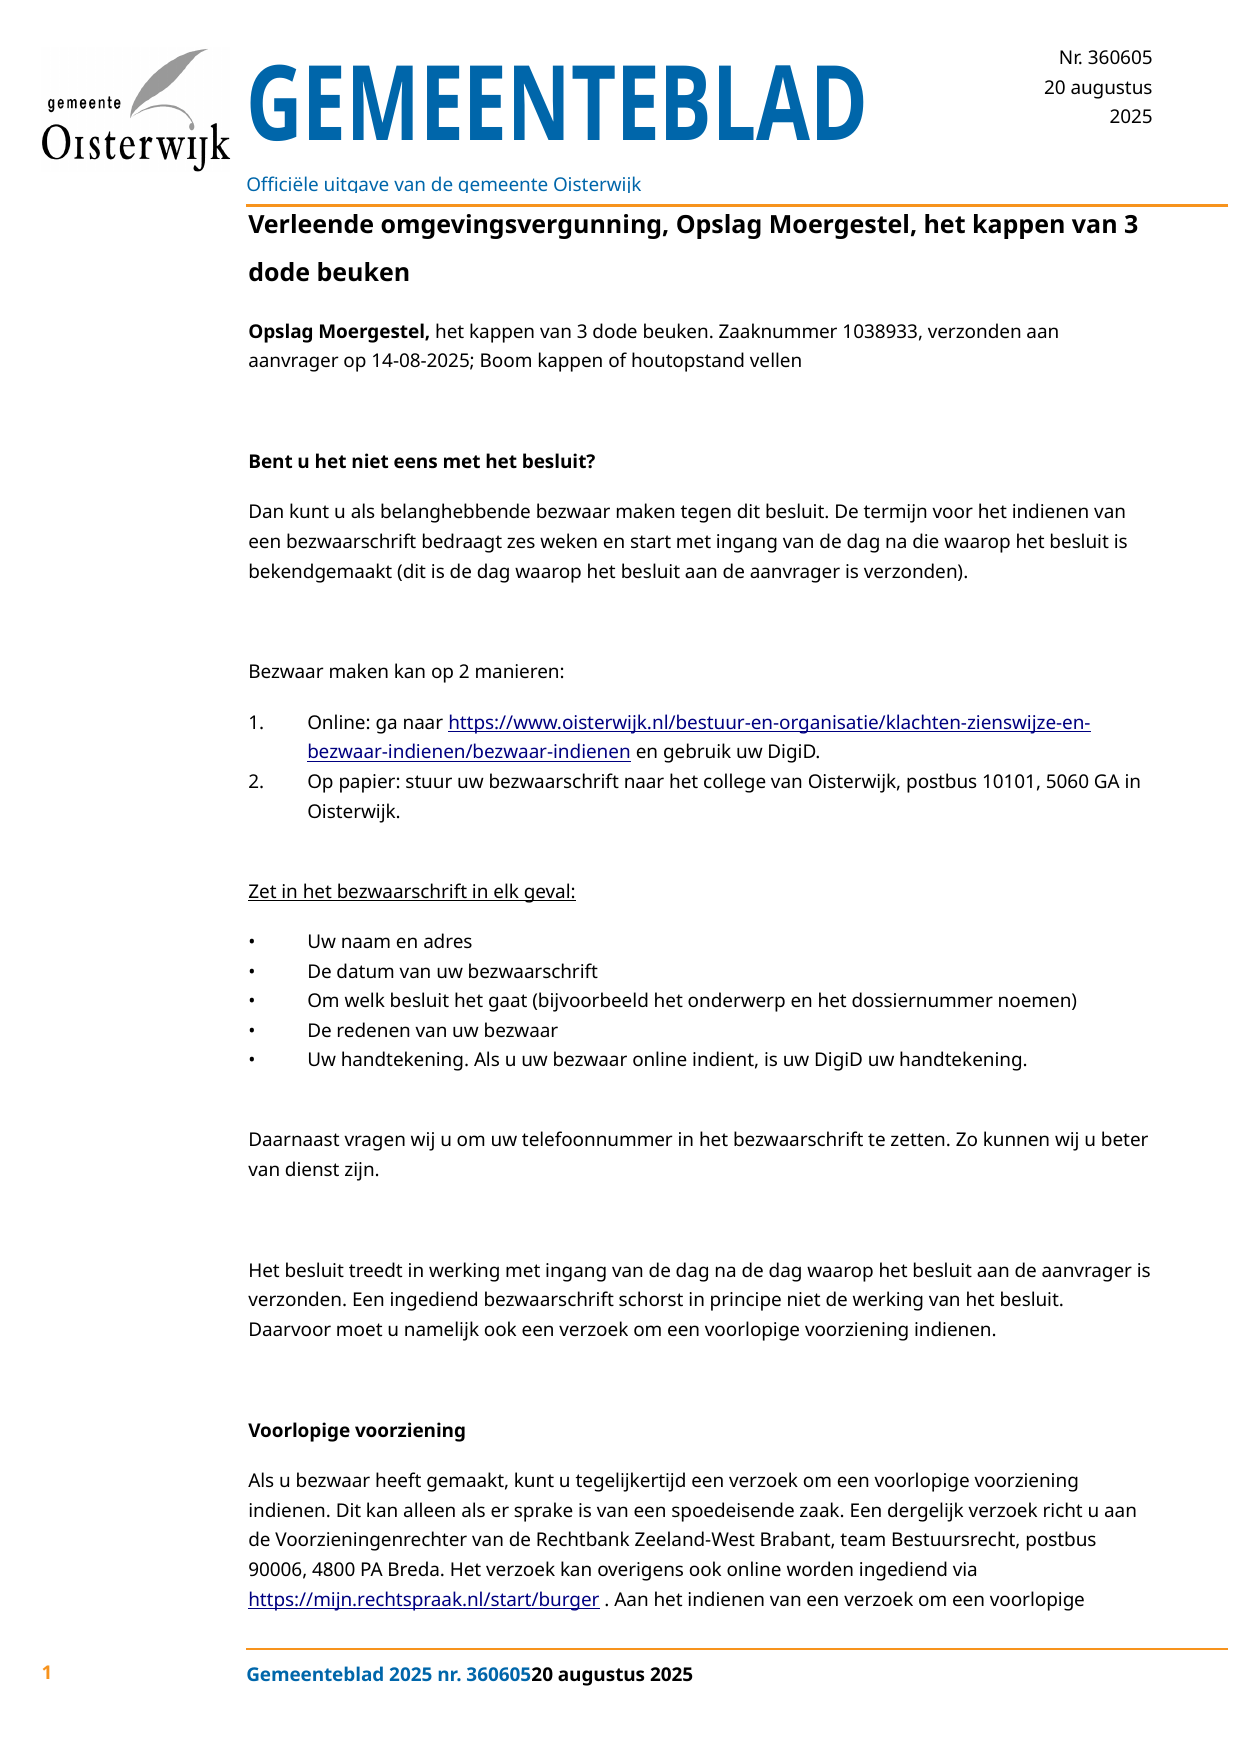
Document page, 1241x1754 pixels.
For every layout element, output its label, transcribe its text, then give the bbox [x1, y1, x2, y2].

text Bent u het niet eens met het besluit? [248, 448, 1152, 474]
list Uw naam en adres [248, 928, 1152, 954]
text Het besluit treedt in werking met ingang van de dag na de dag waarop het besluit aan de aanvrager is verzonden. Een ingediend bezwaarschrift schorst in principe niet de werking van het besluit. Daarvoor moet u namelijk ook een verzoek om een voorlopige voorziening indienen. [248, 1257, 1152, 1342]
text Als u bezwaar heeft gemaakt, kunt u tegelijkertijd een verzoek om een voorlopige voorziening indienen. Dit kan alleen als er sprake is van een spoedeisende zaak. Een dergelijk verzoek richt u aan de Voorzieningenrechter van de Rechtbank Zeeland-West Brabant, team Bestuursrecht, postbus 90006, 4800 PA Breda. Het verzoek kan overigens ook online worden ingediend via https://mijn.rechtspraak.nl/start/burger . Aan het indienen van een verzoek om een voorlopige [248, 1467, 1152, 1612]
text Bezwaar maken kan op 2 manieren: [248, 659, 1152, 684]
list De redenen van uw bezwaar [248, 1017, 1152, 1043]
text Opslag Moergestel, het kappen van 3 dode beuken. Zaaknummer 1038933, verzonden aan aanvrager op 14-08-2025; Boom kappen of houtopstand vellen [248, 318, 1152, 373]
text Verleende omgevingsvergunning, Opslag Moergestel, het kappen van 3 dode beuken [248, 207, 1152, 288]
list Online: ga naar https://www.oisterwijk.nl/bestuur-en-organisatie/klachten-zienswijze-en-bezwaar-indienen/bezwaar-indienen en gebruik uw DigiD. [248, 709, 1152, 764]
list Om welk besluit het gaat (bijvoorbeeld het onderwerp en het dossiernummer noemen) [248, 987, 1152, 1013]
text Daarnaast vragen wij u om uw telefoonnummer in het bezwaarschrift te zetten. Zo kunnen wij u beter van dienst zijn. [248, 1127, 1152, 1182]
list Op papier: stuur uw bezwaarschrift naar het college van Oisterwijk, postbus 10101, 5060 GA in Oisterwijk. [248, 768, 1152, 824]
text Voorlopige voorziening [248, 1417, 1152, 1443]
text Zet in het bezwaarschrift in elk geval: [248, 878, 1152, 904]
picture [41, 47, 231, 172]
text Dan kunt u als belanghebbende bezwaar maken tegen dit besluit. De termijn voor het indienen van een bezwaarschrift bedraagt zes weken en start met ingang van de dag na die waarop het besluit is bekendgemaakt (dit is de dag waarop het besluit aan de aanvrager is verzonden). [248, 499, 1152, 584]
list De datum van uw bezwaarschrift [248, 958, 1152, 984]
list Uw handtekening. Als u uw bezwaar online indient, is uw DigiD uw handtekening. [248, 1047, 1152, 1072]
